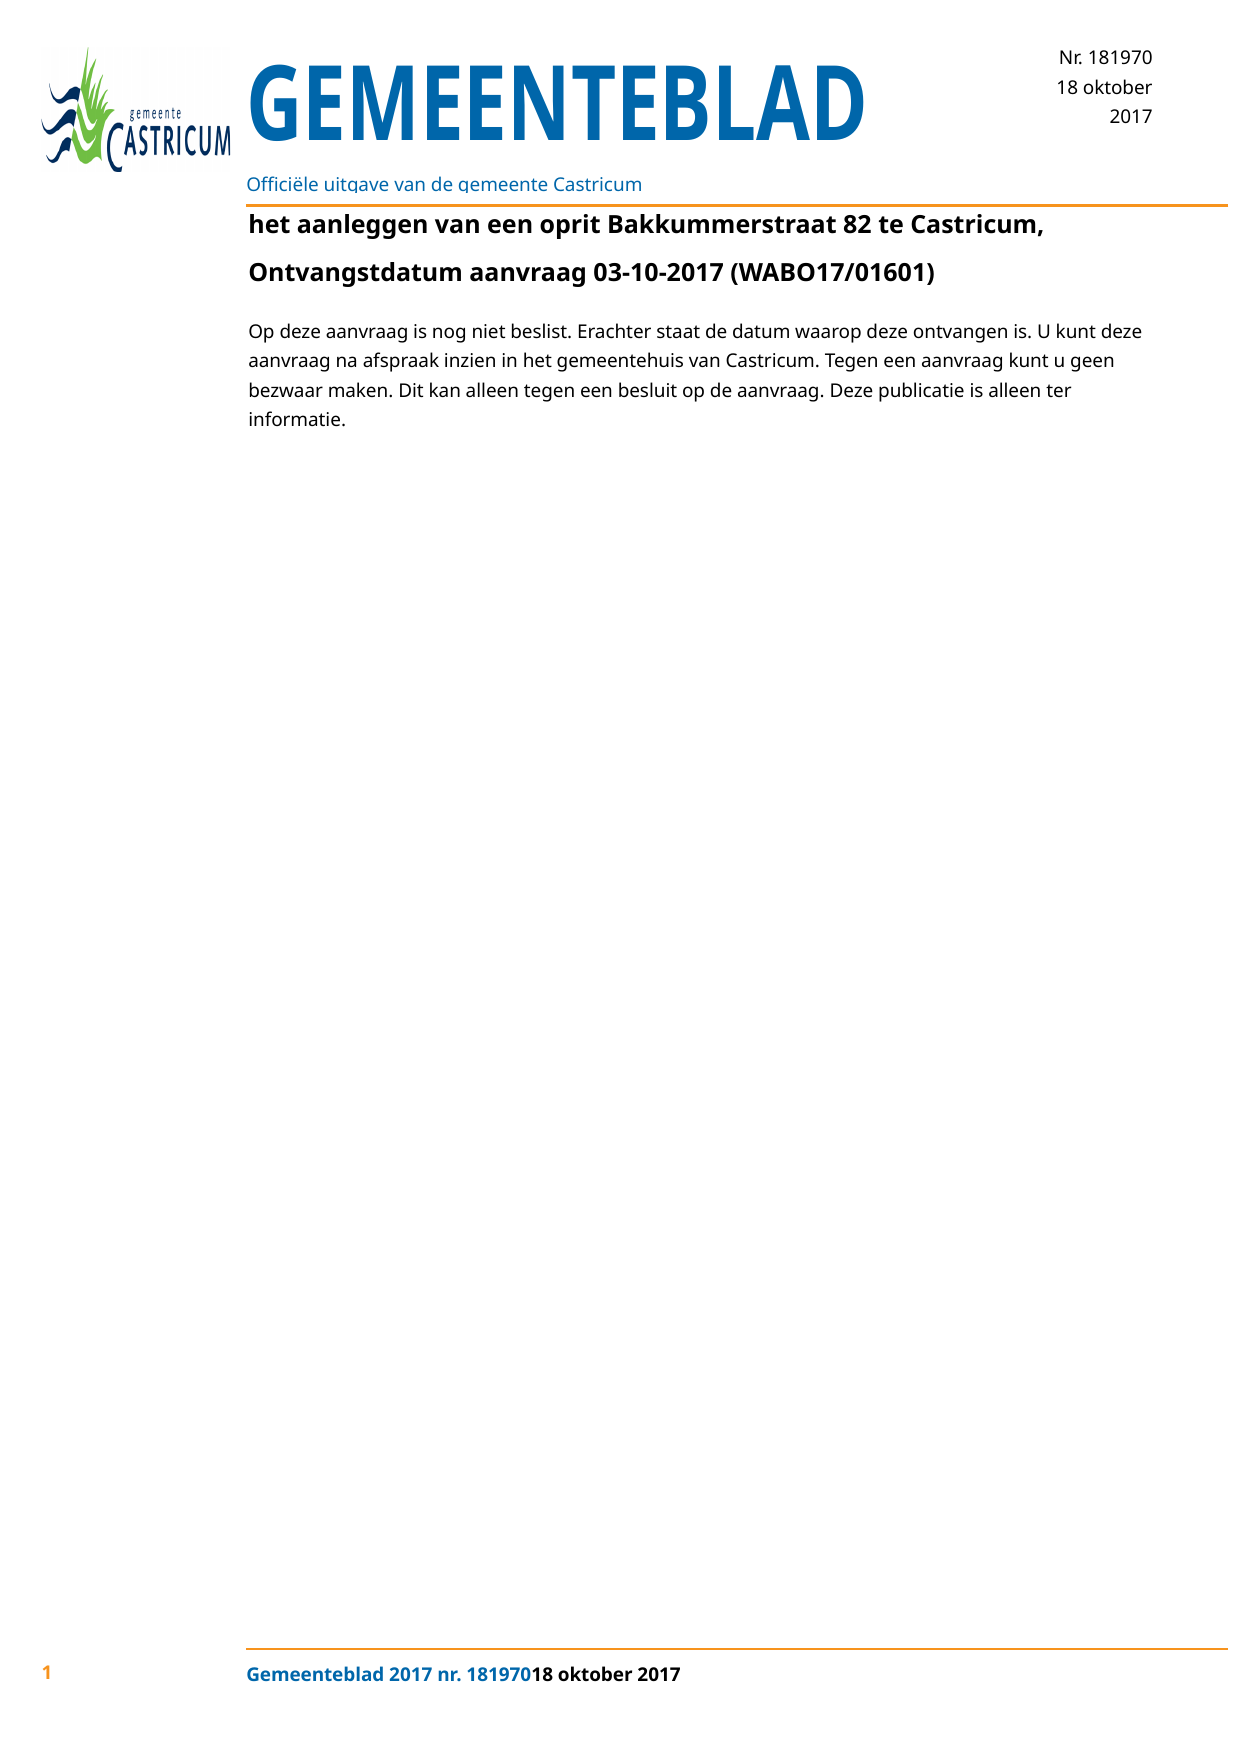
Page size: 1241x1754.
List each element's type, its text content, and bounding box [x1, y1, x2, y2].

text het aanleggen van een oprit Bakkummerstraat 82 te Castricum, Ontvangstdatum aanvraag 03-10-2017 (WABO17/01601) [248, 207, 1152, 288]
picture [41, 47, 231, 172]
text Op deze aanvraag is nog niet beslist. Erachter staat de datum waarop deze ontvangen is. U kunt deze aanvraag na afspraak inzien in het gemeentehuis van Castricum. Tegen een aanvraag kunt u geen bezwaar maken. Dit kan alleen tegen een besluit op de aanvraag. Deze publicatie is alleen ter informatie. [248, 318, 1152, 432]
